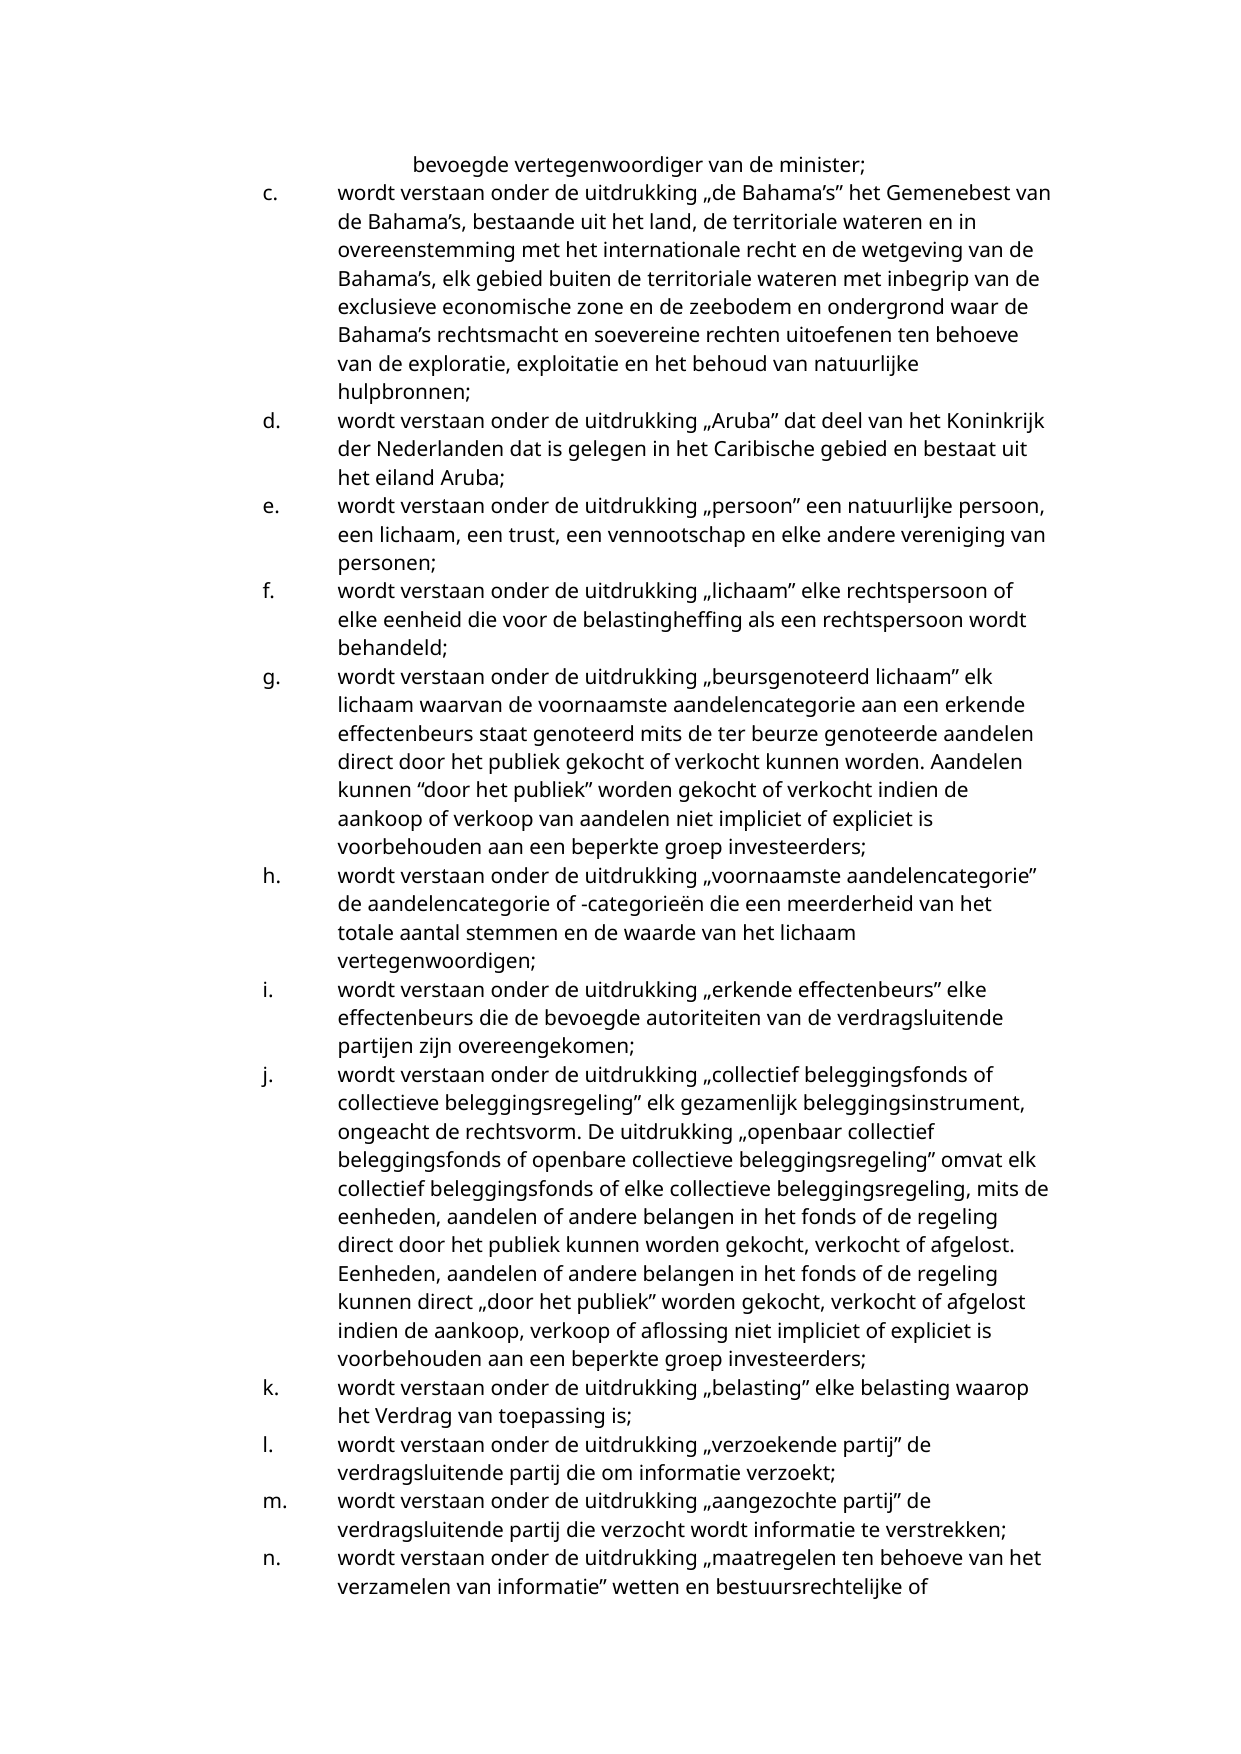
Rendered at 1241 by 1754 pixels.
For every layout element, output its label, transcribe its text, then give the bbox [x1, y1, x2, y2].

list wordt verstaan onder de uitdrukking „verzoekende partij” de verdragsluitende partij die om informatie verzoekt; [262, 1430, 1053, 1487]
list wordt verstaan onder de uitdrukking „voornaamste aandelencategorie” de aandelencategorie of -categorieën die een meerderheid van het totale aantal stemmen en de waarde van het lichaam vertegenwoordigen; [262, 861, 1053, 975]
list bevoegde vertegenwoordiger van de minister; [337, 150, 1053, 178]
list wordt verstaan onder de uitdrukking „erkende effectenbeurs” elke effectenbeurs die de bevoegde autoriteiten van de verdragsluitende partijen zijn overeengekomen; [262, 975, 1053, 1060]
list wordt verstaan onder de uitdrukking „maatregelen ten behoeve van het verzamelen van informatie” wetten en bestuursrechtelijke of [262, 1543, 1053, 1600]
list wordt verstaan onder de uitdrukking „collectief beleggingsfonds of collectieve beleggingsregeling” elk gezamenlijk beleggingsinstrument, ongeacht de rechtsvorm. De uitdrukking „openbaar collectief beleggingsfonds of openbare collectieve beleggingsregeling” omvat elk collectief beleggingsfonds of elke collectieve beleggingsregeling, mits de eenheden, aandelen of andere belangen in het fonds of de regeling direct door het publiek kunnen worden gekocht, verkocht of afgelost. Eenheden, aandelen of andere belangen in het fonds of de regeling kunnen direct „door het publiek” worden gekocht, verkocht of afgelost indien de aankoop, verkoop of aflossing niet impliciet of expliciet is voorbehouden aan een beperkte groep investeerders; [262, 1060, 1053, 1373]
list wordt verstaan onder de uitdrukking „Aruba” dat deel van het Koninkrijk der Nederlanden dat is gelegen in het Caribische gebied en bestaat uit het eiland Aruba; [262, 406, 1053, 491]
list wordt verstaan onder de uitdrukking „aangezochte partij” de verdragsluitende partij die verzocht wordt informatie te verstrekken; [262, 1487, 1053, 1543]
list wordt verstaan onder de uitdrukking „lichaam” elke rechtspersoon of elke eenheid die voor de belastingheffing als een rechtspersoon wordt behandeld; [262, 577, 1053, 662]
list wordt verstaan onder de uitdrukking „belasting” elke belasting waarop het Verdrag van toepassing is; [262, 1373, 1053, 1430]
list wordt verstaan onder de uitdrukking „de Bahama’s” het Gemenebest van de Bahama’s, bestaande uit het land, de territoriale wateren en in overeenstemming met het internationale recht en de wetgeving van de Bahama’s, elk gebied buiten de territoriale wateren met inbegrip van de exclusieve economische zone en de zeebodem en ondergrond waar de Bahama’s rechtsmacht en soevereine rechten uitoefenen ten behoeve van de exploratie, exploitatie en het behoud van natuurlijke hulpbronnen; [262, 178, 1053, 406]
list wordt verstaan onder de uitdrukking „beursgenoteerd lichaam” elk lichaam waarvan de voornaamste aandelencategorie aan een erkende effectenbeurs staat genoteerd mits de ter beurze genoteerde aandelen direct door het publiek gekocht of verkocht kunnen worden. Aandelen kunnen “door het publiek” worden gekocht of verkocht indien de aankoop of verkoop van aandelen niet impliciet of expliciet is voorbehouden aan een beperkte groep investeerders; [262, 662, 1053, 861]
list wordt verstaan onder de uitdrukking „persoon” een natuurlijke persoon, een lichaam, een trust, een vennootschap en elke andere vereniging van personen; [262, 491, 1053, 577]
